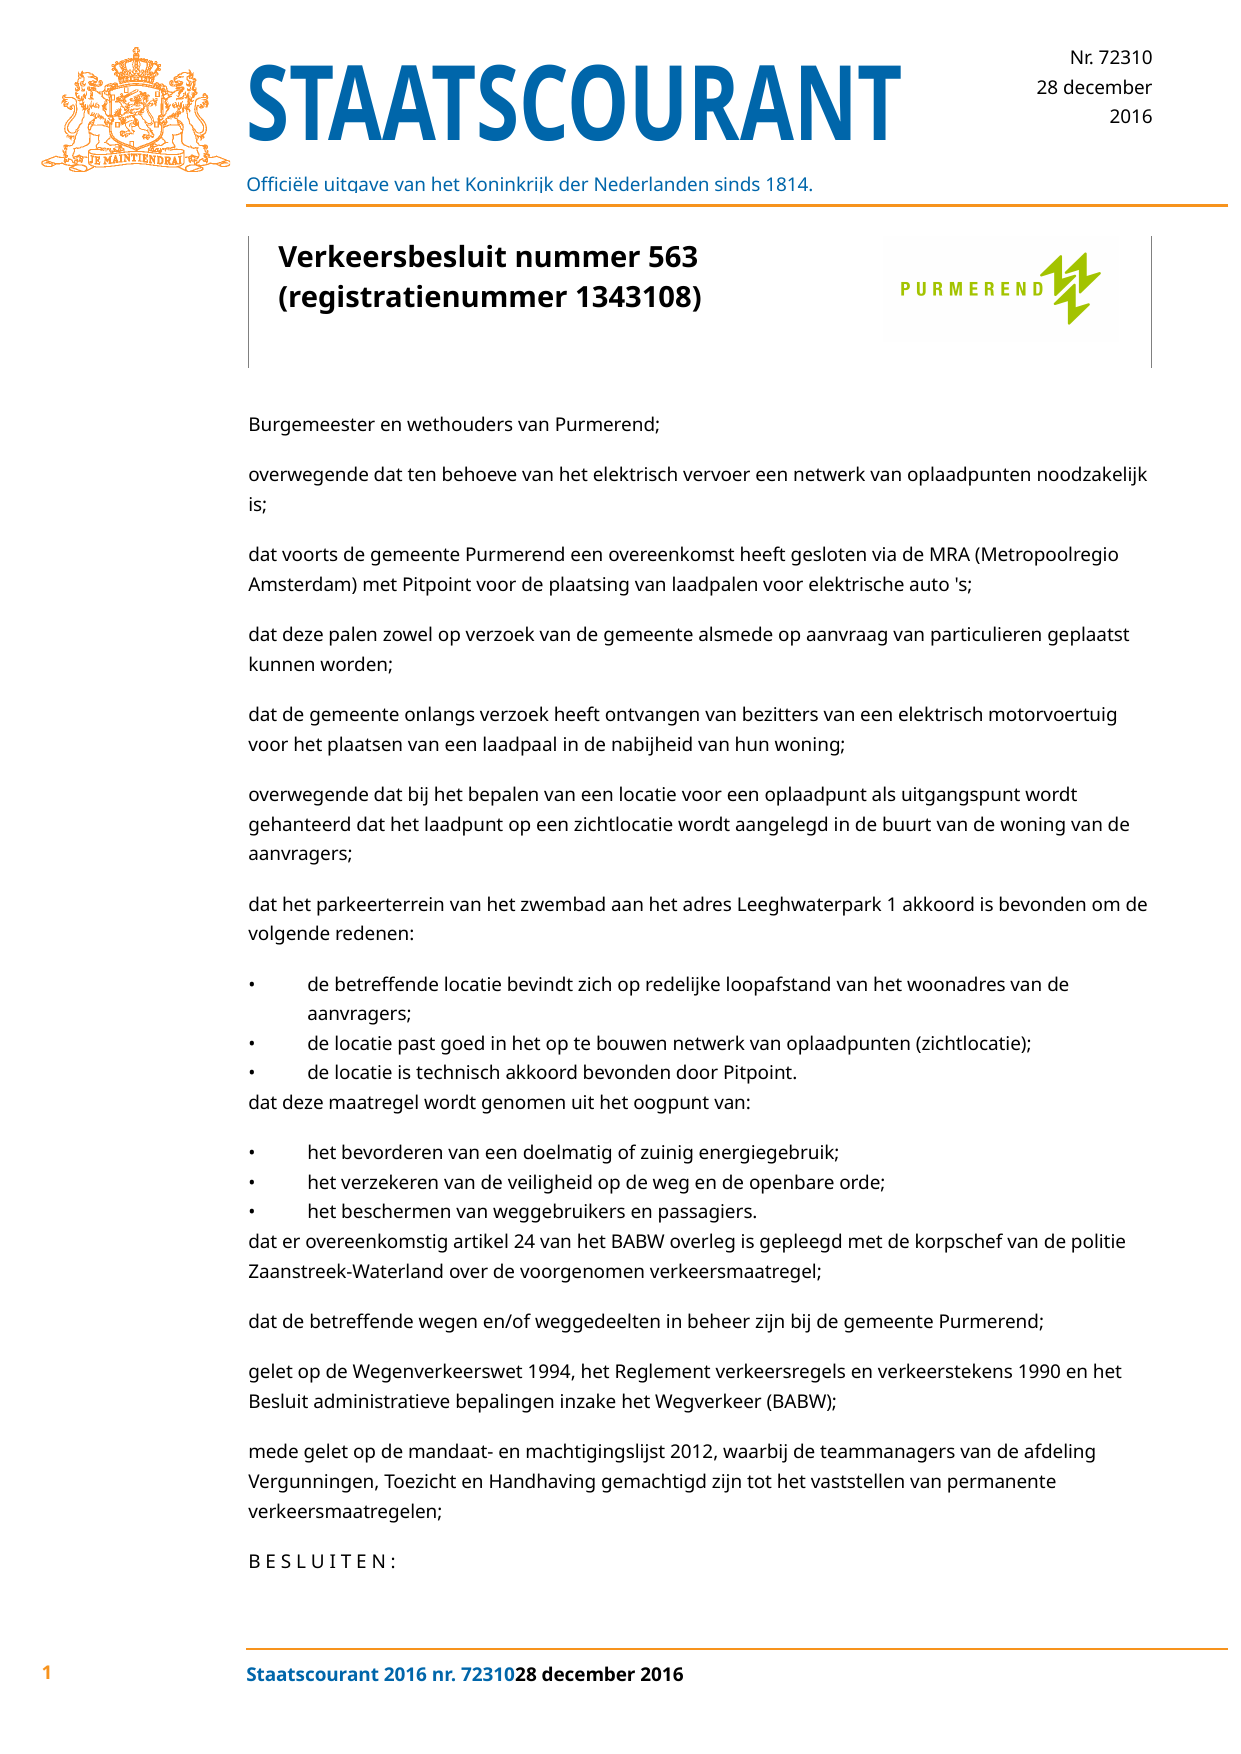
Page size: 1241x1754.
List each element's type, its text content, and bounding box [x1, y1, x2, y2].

list het beschermen van weggebruikers en passagiers. [248, 1199, 1152, 1224]
list de locatie past goed in het op te bouwen netwerk van oplaadpunten (zichtlocatie); [248, 1030, 1152, 1056]
text B E S L U I T E N : [248, 1548, 1152, 1574]
text gelet op de Wegenverkeerswet 1994, het Reglement verkeersregels en verkeerstekens 1990 en het Besluit administratieve bepalingen inzake het Wegverkeer (BABW); [248, 1359, 1152, 1414]
picture [882, 236, 1119, 342]
text overwegende dat ten behoeve van het elektrisch vervoer een netwerk van oplaadpunten noodzakelijk is; [248, 461, 1152, 517]
text dat de gemeente onlangs verzoek heeft ontvangen van bezitters van een elektrisch motorvoertuig voor het plaatsen van een laadpaal in de nabijheid van hun woning; [248, 701, 1152, 757]
text Burgemeester en wethouders van Purmerend; [248, 411, 1152, 437]
text overwegende dat bij het bepalen van een locatie voor een oplaadpunt als uitgangspunt wordt gehanteerd dat het laadpunt op een zichtlocatie wordt aangelegd in de buurt van de woning van de aanvragers; [248, 781, 1152, 866]
list het verzekeren van de veiligheid op de weg en de openbare orde; [248, 1169, 1152, 1195]
list de locatie is technisch akkoord bevonden door Pitpoint. [248, 1059, 1152, 1085]
text dat er overeenkomstig artikel 24 van het BABW overleg is gepleegd met de korpschef van de politie Zaanstreek-Waterland over de voorgenomen verkeersmaatregel; [248, 1228, 1152, 1284]
text dat de betreffende wegen en/of weggedeelten in beheer zijn bij de gemeente Purmerend; [248, 1308, 1152, 1334]
text dat het parkeerterrein van het zwembad aan het adres Leeghwaterpark 1 akkoord is bevonden om de volgende redenen: [248, 891, 1152, 946]
text dat deze maatregel wordt genomen uit het oogpunt van: [248, 1089, 1152, 1115]
text dat voorts de gemeente Purmerend een overeenkomst heeft gesloten via de MRA (Metropoolregio Amsterdam) met Pitpoint voor de plaatsing van laadpalen voor elektrische auto 's; [248, 541, 1152, 597]
list de betreffende locatie bevindt zich op redelijke loopafstand van het woonadres van de aanvragers; [248, 971, 1152, 1026]
picture [41, 47, 231, 172]
list het bevorderen van een doelmatig of zuinig energiegebruik; [248, 1139, 1152, 1165]
table_header [850, 236, 1151, 368]
table_header Verkeersbesluit nummer 563 (registratienummer 1343108) [249, 236, 850, 368]
text dat deze palen zowel op verzoek van de gemeente alsmede op aanvraag van particulieren geplaatst kunnen worden; [248, 621, 1152, 677]
text mede gelet op de mandaat- en machtigingslijst 2012, waarbij de teammanagers van de afdeling Vergunningen, Toezicht en Handhaving gemachtigd zijn tot het vaststellen van permanente verkeersmaatregelen; [248, 1439, 1152, 1524]
